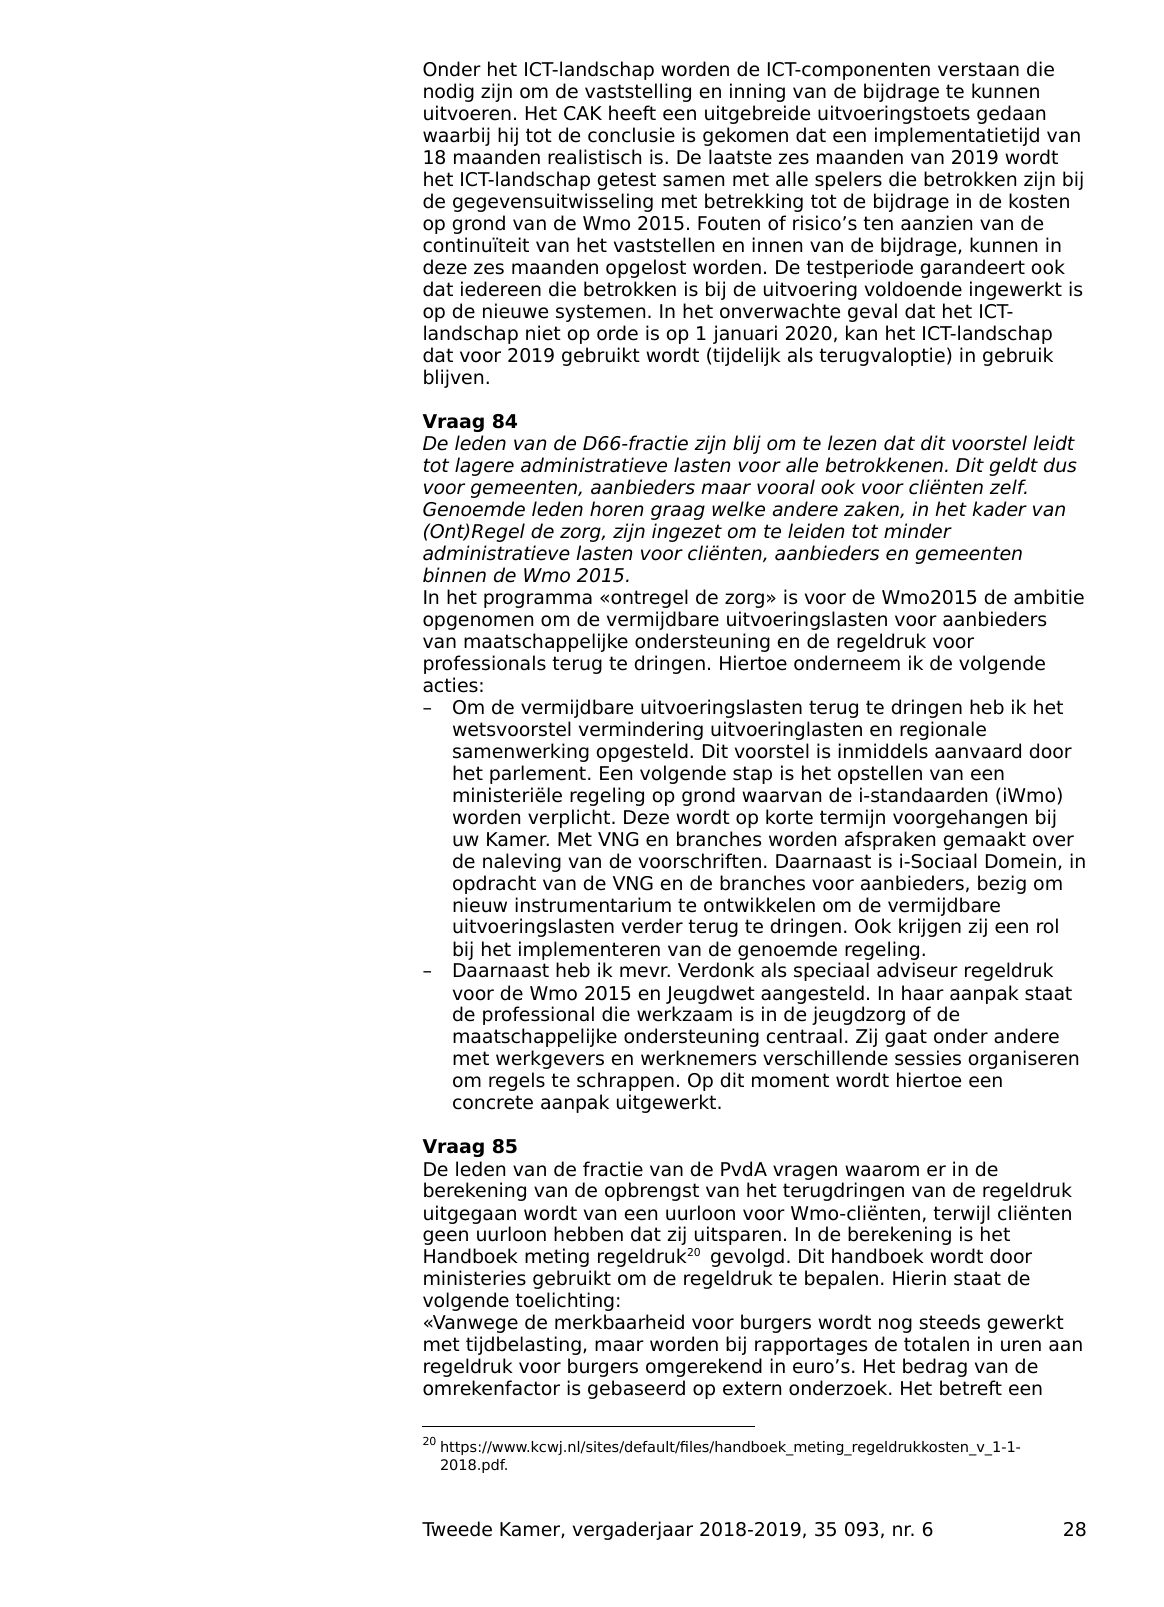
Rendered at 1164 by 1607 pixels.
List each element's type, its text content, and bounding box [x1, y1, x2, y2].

text In het programma «ontregel de zorg» is voor de Wmo2015 de ambitie opgenomen om de vermijdbare uitvoeringslasten voor aanbieders van maatschappelijke ondersteuning en de regeldruk voor professionals terug te dringen. Hiertoe onderneem ik de volgende acties: [422, 587, 1087, 697]
text – Om de vermijdbare uitvoeringslasten terug te dringen heb ik het wetsvoorstel vermindering uitvoeringlasten en regionale samenwerking opgesteld. Dit voorstel is inmiddels aanvaard door het parlement. Een volgende stap is het opstellen van een ministeriële regeling op grond waarvan de i-standaarden (iWmo) worden verplicht. Deze wordt op korte termijn voorgehangen bij uw Kamer. Met VNG en branches worden afspraken gemaakt over de naleving van de voorschriften. Daarnaast is i-Sociaal Domein, in opdracht van de VNG en de branches voor aanbieders, bezig om nieuw instrumentarium te ontwikkelen om de vermijdbare uitvoeringslasten verder terug te dringen. Ook krijgen zij een rol bij het implementeren van de genoemde regeling. [422, 697, 1087, 960]
text «Vanwege de merkbaarheid voor burgers wordt nog steeds gewerkt met tijdbelasting, maar worden bij rapportages de totalen in uren aan regeldruk voor burgers omgerekend in euro’s. Het bedrag van de omrekenfactor is gebaseerd op extern onderzoek. Het betreft een [422, 1312, 1087, 1400]
text – Daarnaast heb ik mevr. Verdonk als speciaal adviseur regeldruk voor de Wmo 2015 en Jeugdwet aangesteld. In haar aanpak staat de professional die werkzaam is in de jeugdzorg of de maatschappelijke ondersteuning centraal. Zij gaat onder andere met werkgevers en werknemers verschillende sessies organiseren om regels te schrappen. Op dit moment wordt hiertoe een concrete aanpak uitgewerkt. [422, 960, 1087, 1114]
text Onder het ICT-landschap worden de ICT-componenten verstaan die nodig zijn om de vaststelling en inning van de bijdrage te kunnen uitvoeren. Het CAK heeft een uitgebreide uitvoeringstoets gedaan waarbij hij tot de conclusie is gekomen dat een implementatietijd van 18 maanden realistisch is. De laatste zes maanden van 2019 wordt het ICT-landschap getest samen met alle spelers die betrokken zijn bij de gegevensuitwisseling met betrekking tot de bijdrage in de kosten op grond van de Wmo 2015. Fouten of risico’s ten aanzien van de continuïteit van het vaststellen en innen van de bijdrage, kunnen in deze zes maanden opgelost worden. De testperiode garandeert ook dat iedereen die betrokken is bij de uitvoering voldoende ingewerkt is op de nieuwe systemen. In het onverwachte geval dat het ICT-landschap niet op orde is op 1 januari 2020, kan het ICT-landschap dat voor 2019 gebruikt wordt (tijdelijk als terugvaloptie) in gebruik blijven. [422, 59, 1087, 389]
text De leden van de fractie van de PvdA vragen waarom er in de berekening van de opbrengst van het terugdringen van de regeldruk uitgegaan wordt van een uurloon voor Wmo-cliënten, terwijl cliënten geen uurloon hebben dat zij uitsparen. In de berekening is het Handboek meting regeldruk gevolgd. Dit handboek wordt door ministeries gebruikt om de regeldruk te bepalen. Hierin staat de volgende toelichting: [422, 1158, 1087, 1312]
text Vraag 84 [422, 411, 1087, 433]
text De leden van de D66-fractie zijn blij om te lezen dat dit voorstel leidt tot lagere administratieve lasten voor alle betrokkenen. Dit geldt dus voor gemeenten, aanbieders maar vooral ook voor cliënten zelf. Genoemde leden horen graag welke andere zaken, in het kader van (Ont)Regel de zorg, zijn ingezet om te leiden tot minder administratieve lasten voor cliënten, aanbieders en gemeenten binnen de Wmo 2015. [422, 433, 1087, 587]
text Vraag 85 [422, 1136, 1087, 1158]
text https://www.kcwj.nl/sites/default/files/handboek_meting_regeldrukkosten_v_1-1-2018.pdf. [422, 1435, 1087, 1474]
